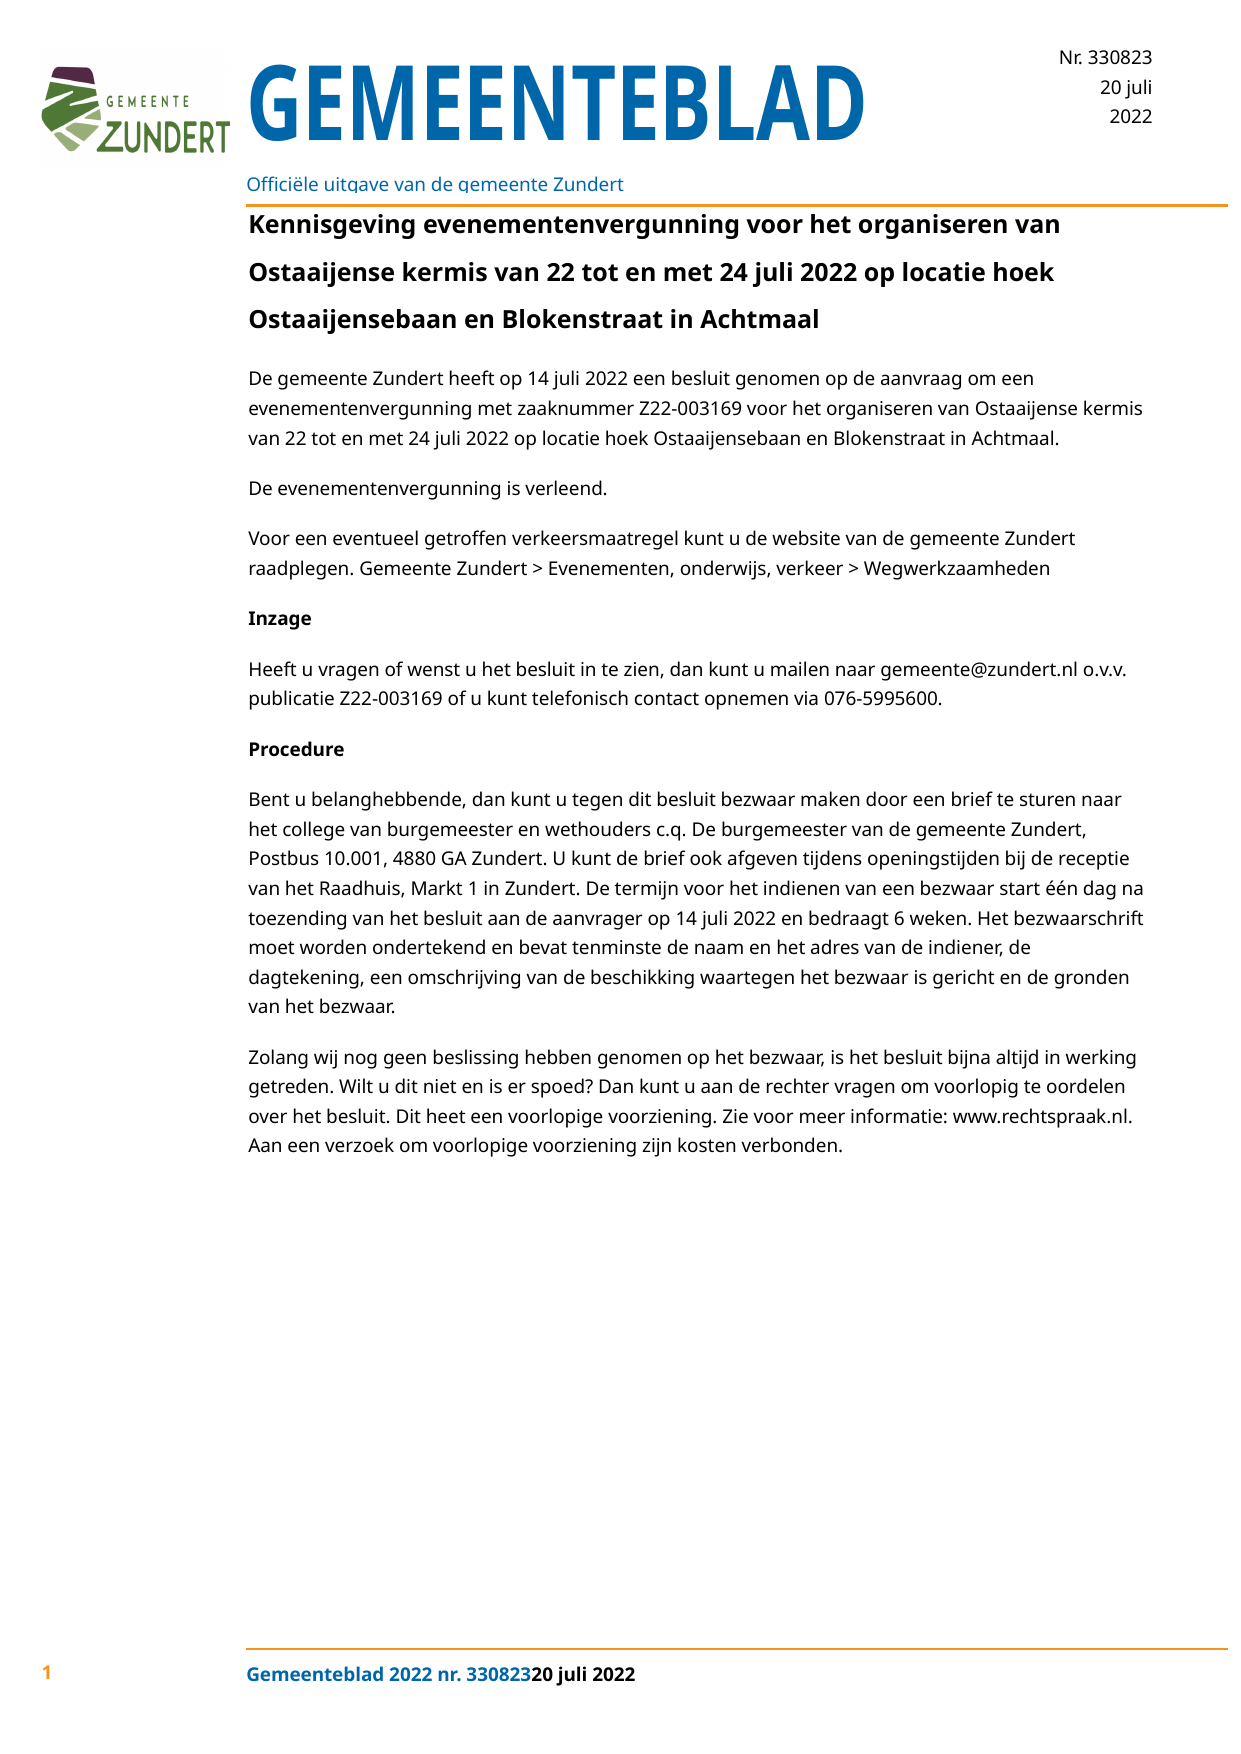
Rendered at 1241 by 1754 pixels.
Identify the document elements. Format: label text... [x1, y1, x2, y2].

text Inzage [248, 606, 1152, 631]
picture [41, 47, 231, 172]
text Zolang wij nog geen beslissing hebben genomen op het bezwaar, is het besluit bijna altijd in werking getreden. Wilt u dit niet en is er spoed? Dan kunt u aan de rechter vragen om voorlopig te oordelen over het besluit. Dit heet een voorlopige voorziening. Zie voor meer informatie: www.rechtspraak.nl. Aan een verzoek om voorlopige voorziening zijn kosten verbonden. [248, 1044, 1152, 1158]
text Heeft u vragen of wenst u het besluit in te zien, dan kunt u mailen naar gemeente@zundert.nl o.v.v. publicatie Z22-003169 of u kunt telefonisch contact opnemen via 076-5995600. [248, 656, 1152, 711]
text De evenementenvergunning is verleend. [248, 475, 1152, 501]
text Bent u belanghebbende, dan kunt u tegen dit besluit bezwaar maken door een brief te sturen naar het college van burgemeester en wethouders c.q. De burgemeester van de gemeente Zundert, Postbus 10.001, 4880 GA Zundert. U kunt de brief ook afgeven tijdens openingstijden bij de receptie van het Raadhuis, Markt 1 in Zundert. De termijn voor het indienen van een bezwaar start één dag na toezending van het besluit aan de aanvrager op 14 juli 2022 en bedraagt 6 weken. Het bezwaarschrift moet worden ondertekend en bevat tenminste de naam en het adres van de indiener, de dagtekening, een omschrijving van de beschikking waartegen het bezwaar is gericht en de gronden van het bezwaar. [248, 786, 1152, 1019]
text Voor een eventueel getroffen verkeersmaatregel kunt u de website van de gemeente Zundert raadplegen. Gemeente Zundert > Evenementen, onderwijs, verkeer > Wegwerkzaamheden [248, 526, 1152, 581]
text Procedure [248, 736, 1152, 762]
text Kennisgeving evenementenvergunning voor het organiseren van Ostaaijense kermis van 22 tot en met 24 juli 2022 op locatie hoek Ostaaijensebaan en Blokenstraat in Achtmaal [248, 207, 1152, 336]
text De gemeente Zundert heeft op 14 juli 2022 een besluit genomen op de aanvraag om een evenementenvergunning met zaaknummer Z22-003169 voor het organiseren van Ostaaijense kermis van 22 tot en met 24 juli 2022 op locatie hoek Ostaaijensebaan en Blokenstraat in Achtmaal. [248, 366, 1152, 450]
